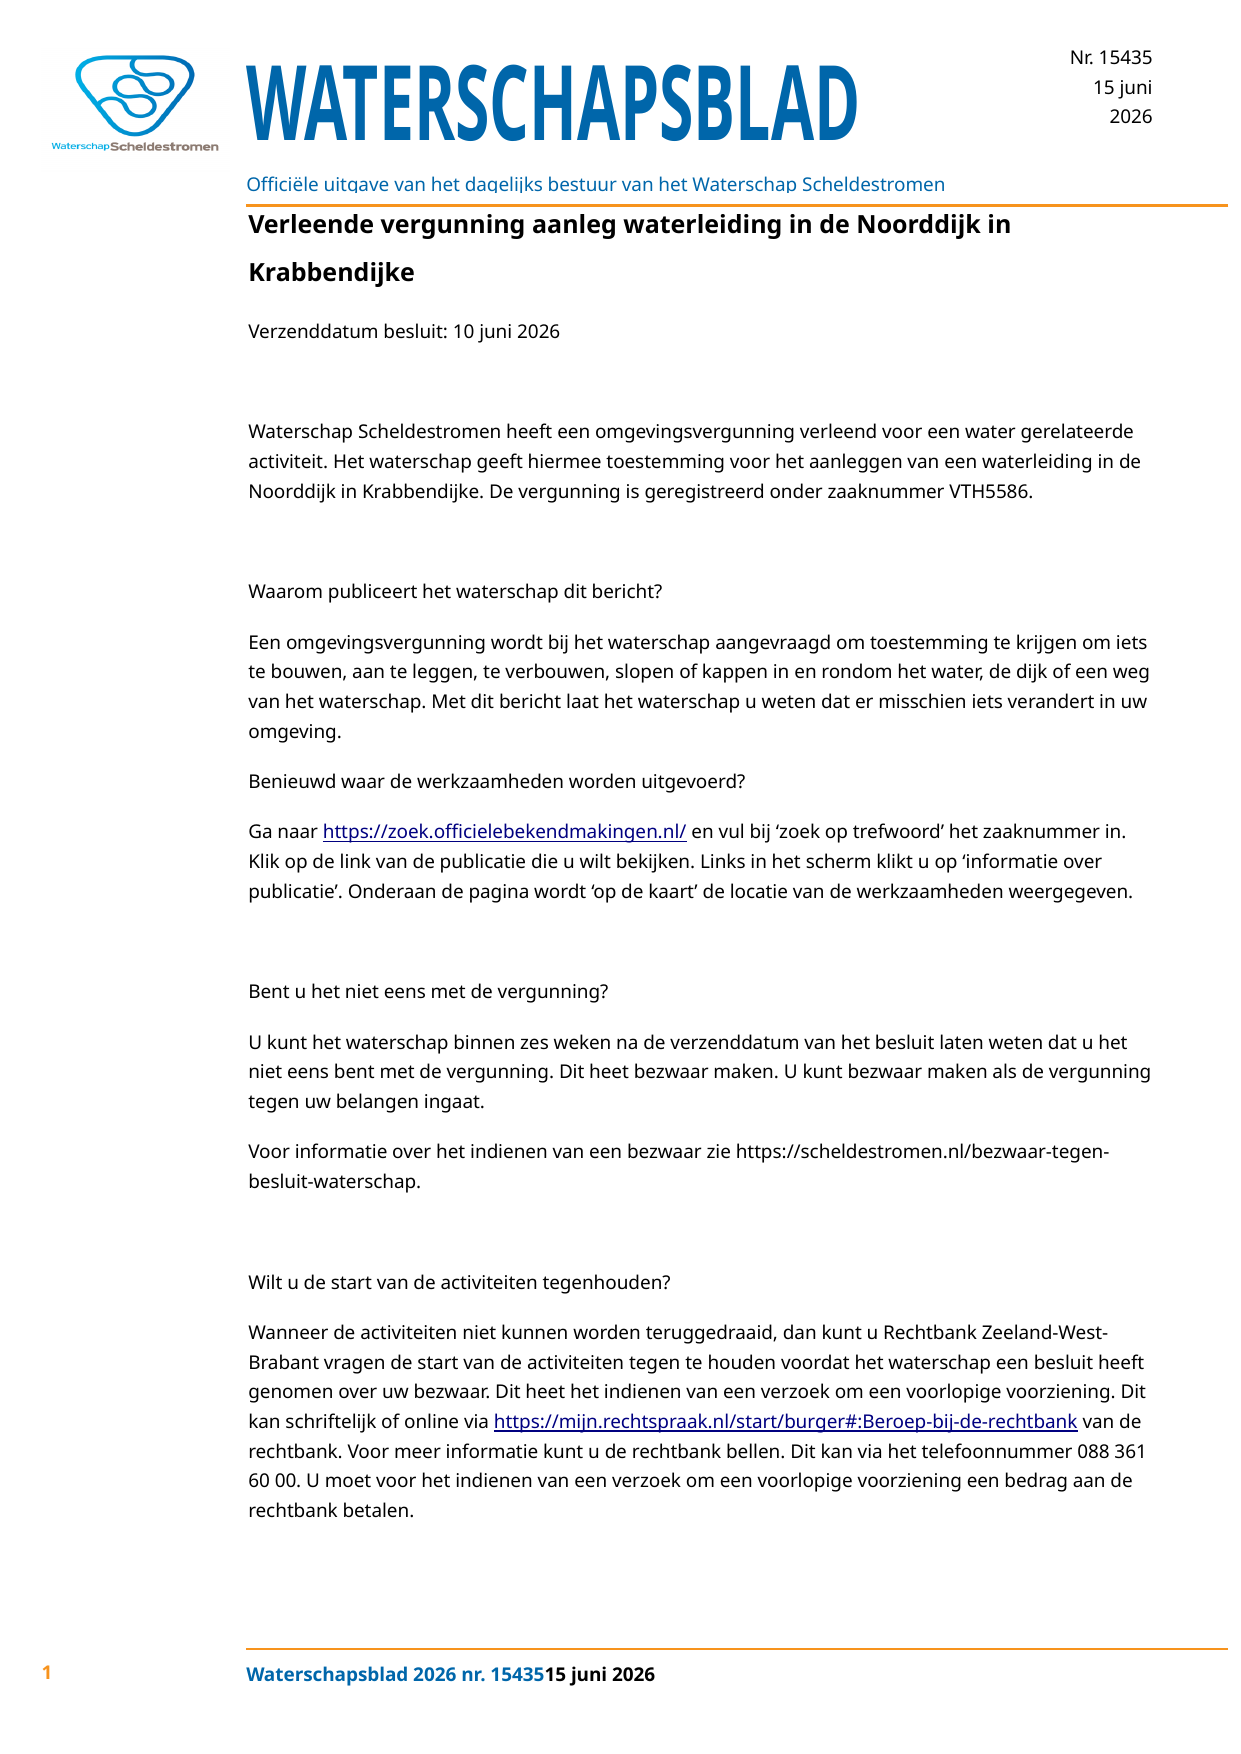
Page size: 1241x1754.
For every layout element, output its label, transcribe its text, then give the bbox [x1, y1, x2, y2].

text Voor informatie over het indienen van een bezwaar zie https://scheldestromen.nl/bezwaar-tegen-besluit-waterschap. [248, 1139, 1152, 1194]
text Bent u het niet eens met de vergunning? [248, 979, 1152, 1004]
text Benieuwd waar de werkzaamheden worden uitgevoerd? [248, 768, 1152, 794]
text Verzenddatum besluit: 10 juni 2026 [248, 318, 1152, 344]
text Verleende vergunning aanleg waterleiding in de Noorddijk in Krabbendijke [248, 207, 1152, 288]
text Waterschap Scheldestromen heeft een omgevingsvergunning verleend voor een water gerelateerde activiteit. Het waterschap geeft hiermee toestemming voor het aanleggen van een waterleiding in de Noorddijk in Krabbendijke. De vergunning is geregistreerd onder zaaknummer VTH5586. [248, 419, 1152, 504]
picture [41, 47, 231, 172]
text U kunt het waterschap binnen zes weken na de verzenddatum van het besluit laten weten dat u het niet eens bent met de vergunning. Dit heet bezwaar maken. U kunt bezwaar maken als de vergunning tegen uw belangen ingaat. [248, 1029, 1152, 1114]
text Wilt u de start van de activiteiten tegenhouden? [248, 1269, 1152, 1295]
text Waarom publiceert het waterschap dit bericht? [248, 579, 1152, 604]
text Ga naar https://zoek.officielebekendmakingen.nl/ en vul bij ‘zoek op trefwoord’ het zaaknummer in. Klik op de link van de publicatie die u wilt bekijken. Links in het scherm klikt u op ‘informatie over publicatie’. Onderaan de pagina wordt ‘op de kaart’ de locatie van de werkzaamheden weergegeven. [248, 819, 1152, 904]
text Een omgevingsvergunning wordt bij het waterschap aangevraagd om toestemming te krijgen om iets te bouwen, aan te leggen, te verbouwen, slopen of kappen in en rondom het water, de dijk of een weg van het waterschap. Met dit bericht laat het waterschap u weten dat er misschien iets verandert in uw omgeving. [248, 629, 1152, 744]
text Wanneer de activiteiten niet kunnen worden teruggedraaid, dan kunt u Rechtbank Zeeland-West-Brabant vragen de start van de activiteiten tegen te houden voordat het waterschap een besluit heeft genomen over uw bezwaar. Dit heet het indienen van een verzoek om een voorlopige voorziening. Dit kan schriftelijk of online via https://mijn.rechtspraak.nl/start/burger#:Beroep-bij-de-rechtbank van de rechtbank. Voor meer informatie kunt u de rechtbank bellen. Dit kan via het telefoonnummer 088 361 60 00. U moet voor het indienen van een verzoek om een voorlopige voorziening een bedrag aan de rechtbank betalen. [248, 1319, 1152, 1523]
